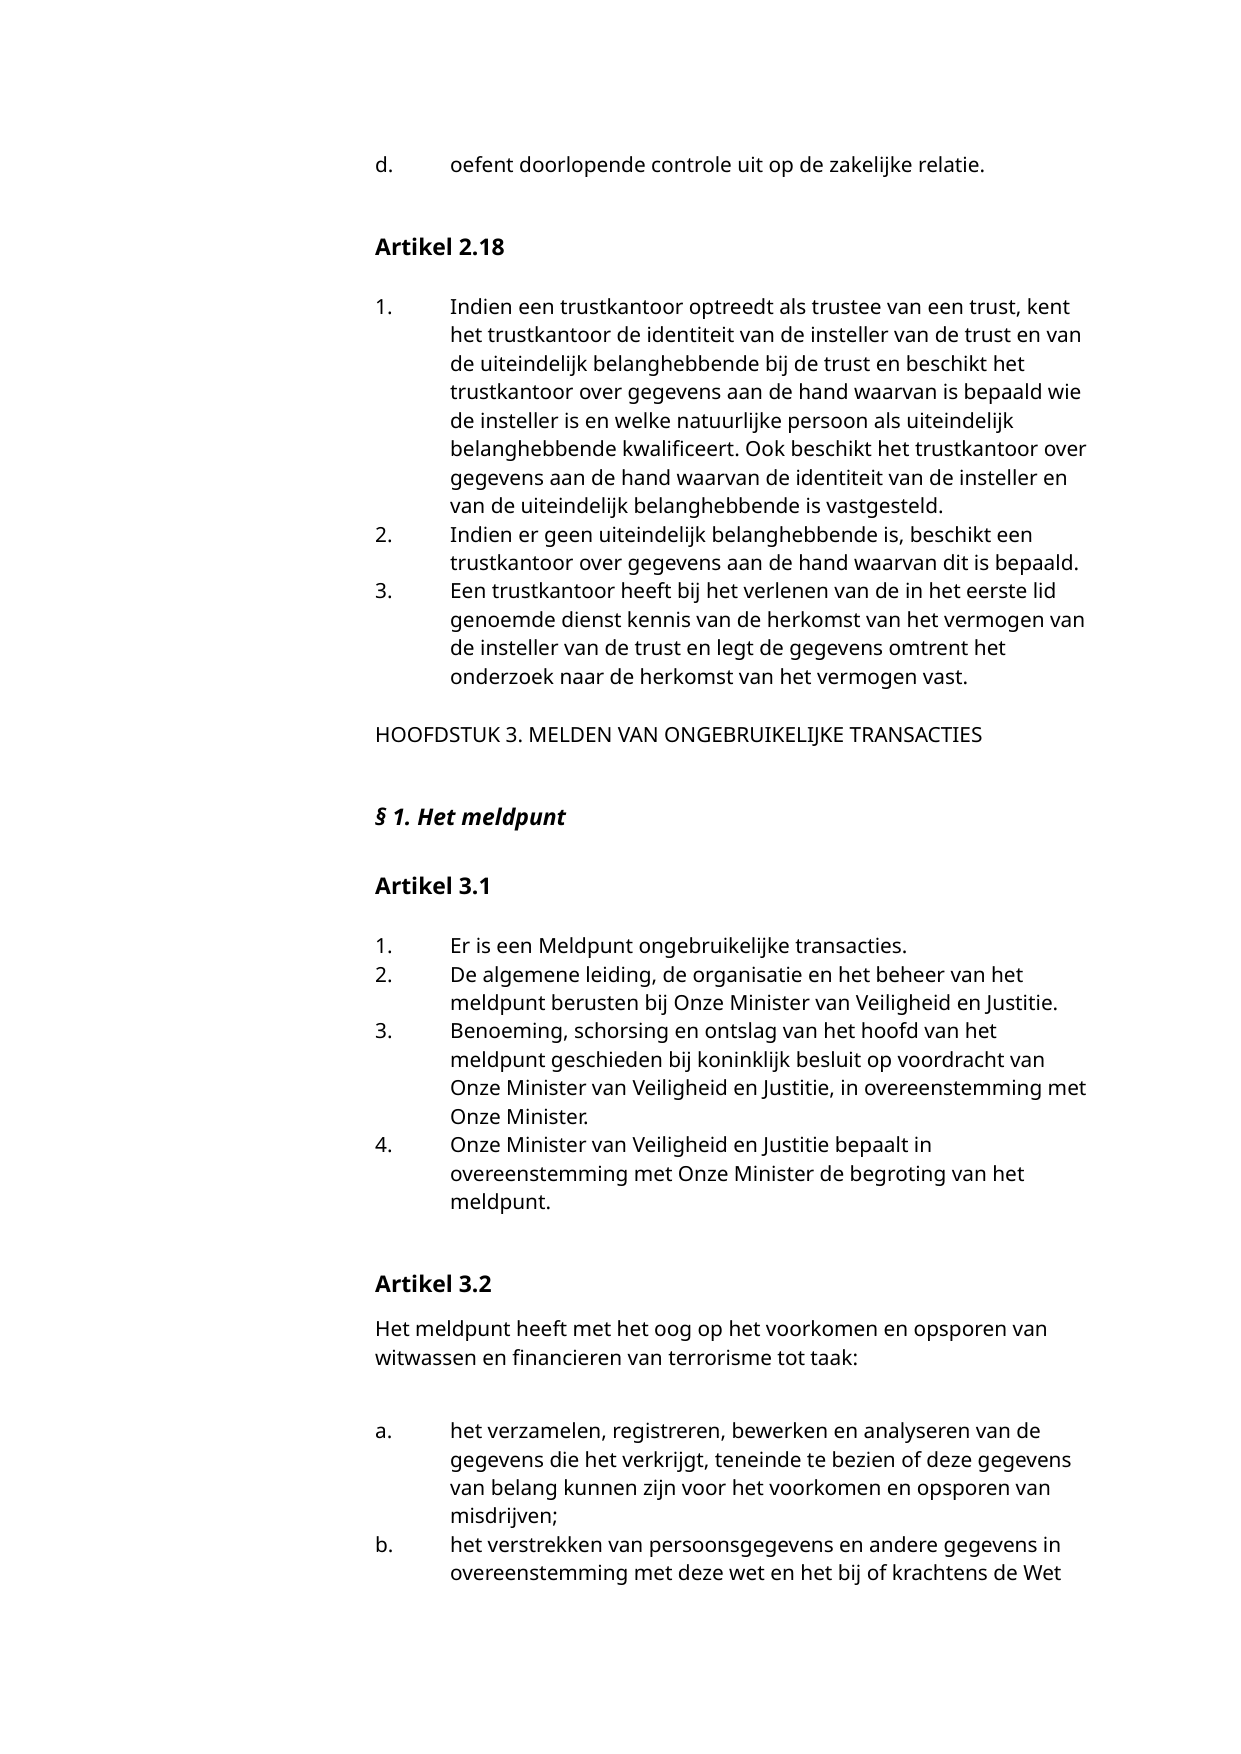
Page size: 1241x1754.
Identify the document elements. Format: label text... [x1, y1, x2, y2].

list het verzamelen, registreren, bewerken en analyseren van de gegevens die het verkrijgt, teneinde te bezien of deze gegevens van belang kunnen zijn voor het voorkomen en opsporen van misdrijven; [375, 1416, 1090, 1530]
text Het meldpunt heeft met het oog op het voorkomen en opsporen van witwassen en financieren van terrorisme tot taak: [375, 1314, 1090, 1371]
list Er is een Meldpunt ongebruikelijke transacties. [375, 931, 1090, 960]
subtitle Artikel 2.18 [375, 231, 1090, 262]
list Benoeming, schorsing en ontslag van het hoofd van het meldpunt geschieden bij koninklijk besluit op voordracht van Onze Minister van Veiligheid en Justitie, in overeenstemming met Onze Minister. [375, 1017, 1090, 1130]
subtitle § 1. Het meldpunt [375, 801, 1090, 832]
list Onze Minister van Veiligheid en Justitie bepaalt in overeenstemming met Onze Minister de begroting van het meldpunt. [375, 1130, 1090, 1216]
list Een trustkantoor heeft bij het verlenen van de in het eerste lid genoemde dienst kennis van de herkomst van het vermogen van de insteller van de trust en legt de gegevens omtrent het onderzoek naar de herkomst van het vermogen vast. [375, 577, 1090, 690]
subtitle HOOFDSTUK 3. MELDEN VAN ONGEBRUIKELIJKE TRANSACTIES [375, 720, 1090, 749]
list Indien een trustkantoor optreedt als trustee van een trust, kent het trustkantoor de identiteit van de insteller van de trust en van de uiteindelijk belanghebbende bij de trust en beschikt het trustkantoor over gegevens aan de hand waarvan is bepaald wie de insteller is en welke natuurlijke persoon als uiteindelijk belanghebbende kwalificeert. Ook beschikt het trustkantoor over gegevens aan de hand waarvan de identiteit van de insteller en van de uiteindelijk belanghebbende is vastgesteld. [375, 292, 1090, 520]
list Indien er geen uiteindelijk belanghebbende is, beschikt een trustkantoor over gegevens aan de hand waarvan dit is bepaald. [375, 520, 1090, 577]
list De algemene leiding, de organisatie en het beheer van het meldpunt berusten bij Onze Minister van Veiligheid en Justitie. [375, 960, 1090, 1017]
list het verstrekken van persoonsgegevens en andere gegevens in overeenstemming met deze wet en het bij of krachtens de Wet [375, 1530, 1090, 1587]
subtitle Artikel 3.1 [375, 870, 1090, 901]
list oefent doorlopende controle uit op de zakelijke relatie. [375, 150, 1090, 178]
subtitle Artikel 3.2 [375, 1268, 1090, 1299]
